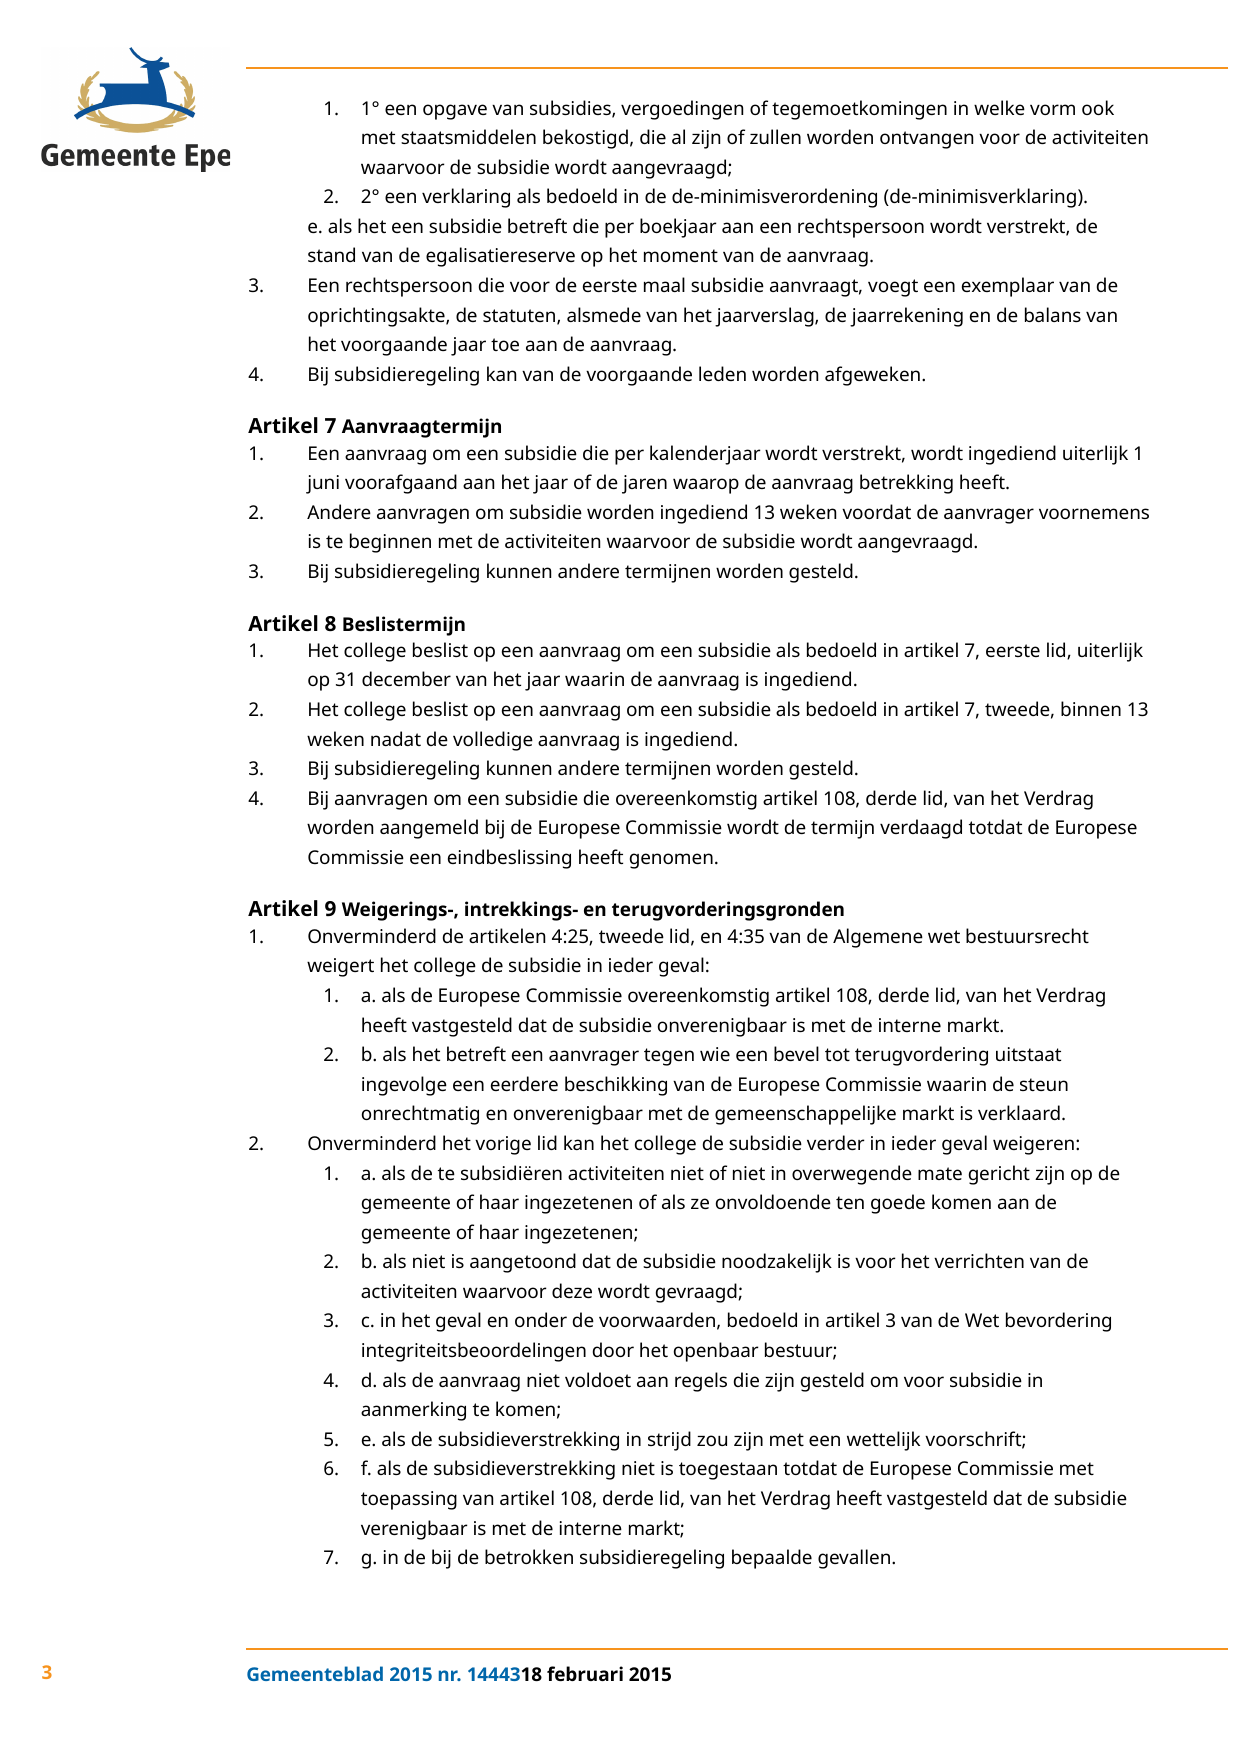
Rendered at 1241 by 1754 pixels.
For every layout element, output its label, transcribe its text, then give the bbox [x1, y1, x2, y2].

list Andere aanvragen om subsidie worden ingediend 13 weken voordat de aanvrager voornemens is te beginnen met de activiteiten waarvoor de subsidie wordt aangevraagd. [248, 499, 1152, 554]
list a. als de Europese Commissie overeenkomstig artikel 108, derde lid, van het Verdrag heeft vastgesteld dat de subsidie onverenigbaar is met de interne markt. [323, 982, 1152, 1037]
list Bij subsidieregeling kunnen andere termijnen worden gesteld. [248, 755, 1152, 781]
list e. als het een subsidie betreft die per boekjaar aan een rechtspersoon wordt verstrekt, de stand van de egalisatiereserve op het moment van de aanvraag. [248, 213, 1152, 268]
text Artikel 7 Aanvraagtermijn [248, 411, 1152, 440]
list a. als de te subsidiëren activiteiten niet of niet in overwegende mate gericht zijn op de gemeente of haar ingezetenen of als ze onvoldoende ten goede komen aan de gemeente of haar ingezetenen; [323, 1160, 1152, 1244]
list 2° een verklaring als bedoeld in de de-minimisverordening (de-minimisverklaring). [323, 183, 1152, 209]
list Onverminderd de artikelen 4:25, tweede lid, en 4:35 van de Algemene wet bestuursrecht weigert het college de subsidie in ieder geval: [248, 923, 1152, 978]
list Het college beslist op een aanvraag om een subsidie als bedoeld in artikel 7, eerste lid, uiterlijk op 31 december van het jaar waarin de aanvraag is ingediend. [248, 637, 1152, 692]
list g. in de bij de betrokken subsidieregeling bepaalde gevallen. [323, 1544, 1152, 1570]
list 1° een opgave van subsidies, vergoedingen of tegemoetkomingen in welke vorm ook met staatsmiddelen bekostigd, die al zijn of zullen worden ontvangen voor de activiteiten waarvoor de subsidie wordt aangevraagd; [323, 95, 1152, 180]
list e. als de subsidieverstrekking in strijd zou zijn met een wettelijk voorschrift; [323, 1426, 1152, 1452]
list Bij subsidieregeling kan van de voorgaande leden worden afgeweken. [248, 361, 1152, 387]
list Bij subsidieregeling kunnen andere termijnen worden gesteld. [248, 558, 1152, 584]
list b. als niet is aangetoond dat de subsidie noodzakelijk is voor het verrichten van de activiteiten waarvoor deze wordt gevraagd; [323, 1248, 1152, 1304]
list Een aanvraag om een subsidie die per kalenderjaar wordt verstrekt, wordt ingediend uiterlijk 1 juni voorafgaand aan het jaar of de jaren waarop de aanvraag betrekking heeft. [248, 440, 1152, 495]
list Het college beslist op een aanvraag om een subsidie als bedoeld in artikel 7, tweede, binnen 13 weken nadat de volledige aanvraag is ingediend. [248, 696, 1152, 752]
list Een rechtspersoon die voor de eerste maal subsidie aanvraagt, voegt een exemplaar van de oprichtingsakte, de statuten, alsmede van het jaarverslag, de jaarrekening en de balans van het voorgaande jaar toe aan de aanvraag. [248, 272, 1152, 357]
list b. als het betreft een aanvrager tegen wie een bevel tot terugvordering uitstaat ingevolge een eerdere beschikking van de Europese Commissie waarin de steun onrechtmatig en onverenigbaar met de gemeenschappelijke markt is verklaard. [323, 1041, 1152, 1126]
list f. als de subsidieverstrekking niet is toegestaan totdat de Europese Commissie met toepassing van artikel 108, derde lid, van het Verdrag heeft vastgesteld dat de subsidie verenigbaar is met de interne markt; [323, 1456, 1152, 1540]
picture [41, 47, 231, 172]
text Artikel 8 Beslistermijn [248, 609, 1152, 637]
list Bij aanvragen om een subsidie die overeenkomstig artikel 108, derde lid, van het Verdrag worden aangemeld bij de Europese Commissie wordt de termijn verdaagd totdat de Europese Commissie een eindbeslissing heeft genomen. [248, 785, 1152, 870]
list Onverminderd het vorige lid kan het college de subsidie verder in ieder geval weigeren: [248, 1130, 1152, 1156]
list c. in het geval en onder de voorwaarden, bedoeld in artikel 3 van de Wet bevordering integriteitsbeoordelingen door het openbaar bestuur; [323, 1308, 1152, 1363]
list d. als de aanvraag niet voldoet aan regels die zijn gesteld om voor subsidie in aanmerking te komen; [323, 1367, 1152, 1422]
text Artikel 9 Weigerings-, intrekkings- en terugvorderingsgronden [248, 894, 1152, 923]
